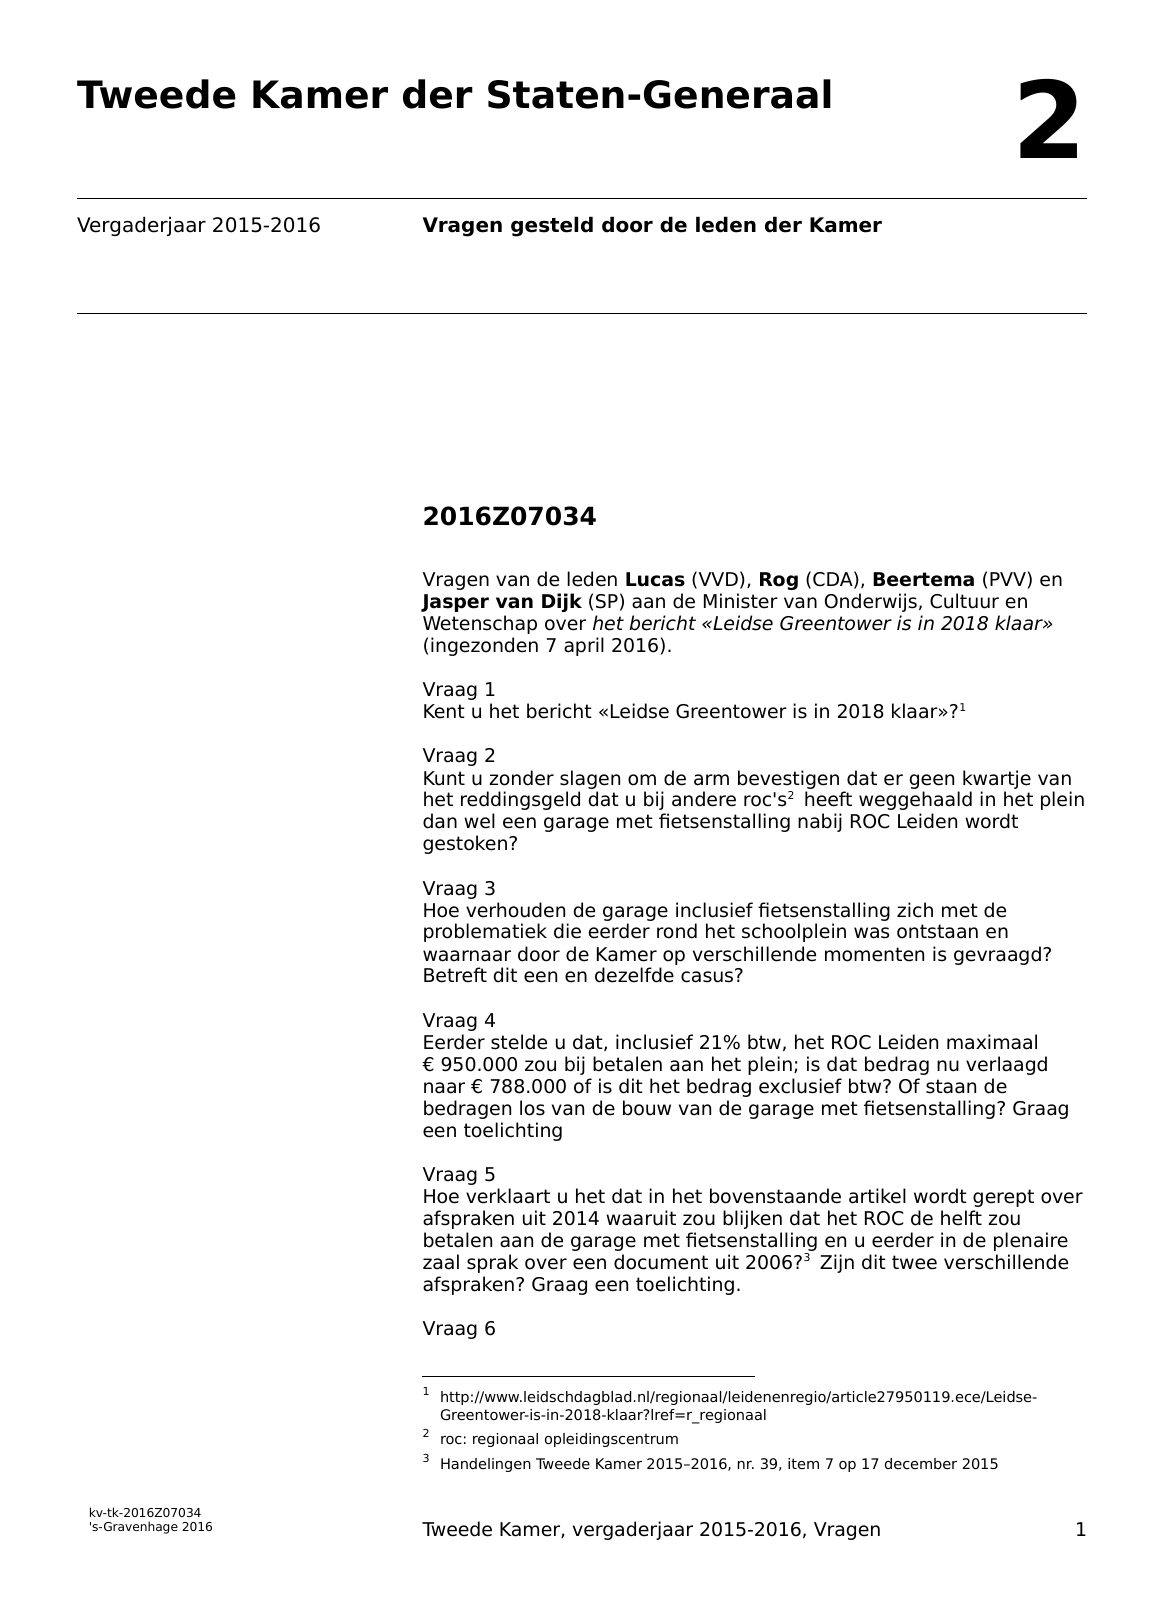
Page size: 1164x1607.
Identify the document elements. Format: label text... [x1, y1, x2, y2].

text Vraag 3 [422, 877, 1087, 899]
text Vraag 4 [422, 1009, 1087, 1032]
text kv-tk-2016Z07034 [88, 1506, 323, 1520]
text Vraag 2 [422, 745, 1087, 767]
text 2016Z07034 [422, 502, 1087, 531]
table_header Tweede Kamer der Staten-Generaal [77, 59, 886, 198]
table_cell Vergaderjaar 2015-2016 [77, 199, 422, 313]
table_cell Vragen gesteld door de leden der Kamer [422, 199, 1087, 313]
text 's-Gravenhage 2016 [88, 1520, 323, 1534]
table_header 2 [886, 59, 1087, 198]
text roc: regionaal opleidingscentrum [422, 1427, 1087, 1449]
text Kent u het bericht «Leidse Greentower is in 2018 klaar»? [422, 701, 1087, 723]
text Vragen van de leden Lucas (VVD), Rog (CDA), Beertema (PVV) en Jasper van Dijk (SP) aan de Minister van Onderwijs, Cultuur en Wetenschap over het bericht «Leidse Greentower is in 2018 klaar» (ingezonden 7 april 2016). [422, 569, 1087, 657]
text Kunt u zonder slagen om de arm bevestigen dat er geen kwartje van het reddingsgeld dat u bij andere roc's heeft weggehaald in het plein dan wel een garage met fietsenstalling nabij ROC Leiden wordt gestoken? [422, 767, 1087, 855]
text Handelingen Tweede Kamer 2015–2016, nr. 39, item 7 op 17 december 2015 [422, 1452, 1087, 1474]
text Hoe verhouden de garage inclusief fietsenstalling zich met de problematiek die eerder rond het schoolplein was ontstaan en waarnaar door de Kamer op verschillende momenten is gevraagd? Betreft dit een en dezelfde casus? [422, 899, 1087, 987]
text Eerder stelde u dat, inclusief 21% btw, het ROC Leiden maximaal € 950.000 zou bij betalen aan het plein; is dat bedrag nu verlaagd naar € 788.000 of is dit het bedrag exclusief btw? Of staan de bedragen los van de bouw van de garage met fietsenstalling? Graag een toelichting [422, 1032, 1087, 1141]
text Vraag 6 [422, 1318, 1087, 1340]
text http://www.leidschdagblad.nl/regionaal/leidenenregio/article27950119.ece/Leidse-Greentower-is-in-2018-klaar?lref=r_regionaal [422, 1385, 1087, 1424]
text Vraag 5 [422, 1164, 1087, 1186]
text Hoe verklaart u het dat in het bovenstaande artikel wordt gerept over afspraken uit 2014 waaruit zou blijken dat het ROC de helft zou betalen aan de garage met fietsenstalling en u eerder in de plenaire zaal sprak over een document uit 2006? Zijn dit twee verschillende afspraken? Graag een toelichting. [422, 1186, 1087, 1296]
text Vraag 1 [422, 679, 1087, 701]
